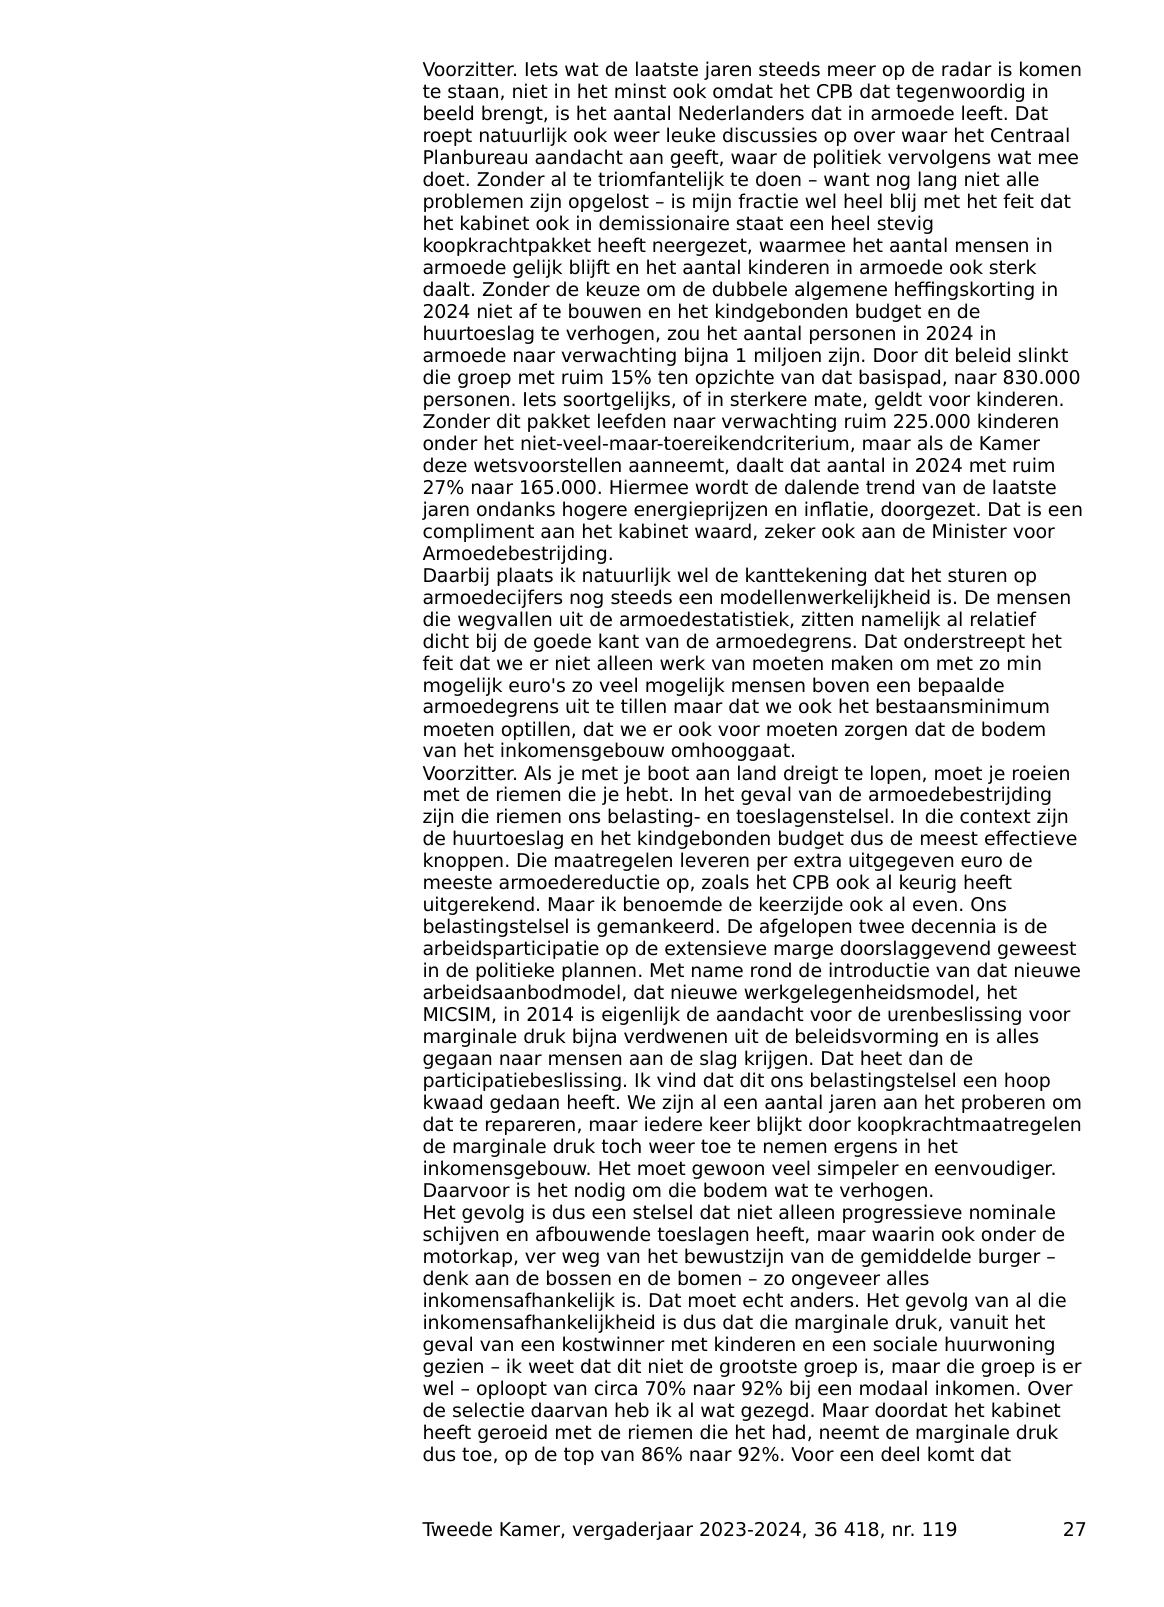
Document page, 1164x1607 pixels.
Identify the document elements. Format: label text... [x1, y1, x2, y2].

text Voorzitter. Iets wat de laatste jaren steeds meer op de radar is komen te staan, niet in het minst ook omdat het CPB dat tegenwoordig in beeld brengt, is het aantal Nederlanders dat in armoede leeft. Dat roept natuurlijk ook weer leuke discussies op over waar het Centraal Planbureau aandacht aan geeft, waar de politiek vervolgens wat mee doet. Zonder al te triomfantelijk te doen – want nog lang niet alle problemen zijn opgelost – is mijn fractie wel heel blij met het feit dat het kabinet ook in demissionaire staat een heel stevig koopkrachtpakket heeft neergezet, waarmee het aantal mensen in armoede gelijk blijft en het aantal kinderen in armoede ook sterk daalt. Zonder de keuze om de dubbele algemene heffingskorting in 2024 niet af te bouwen en het kindgebonden budget en de huurtoeslag te verhogen, zou het aantal personen in 2024 in armoede naar verwachting bijna 1 miljoen zijn. Door dit beleid slinkt die groep met ruim 15% ten opzichte van dat basispad, naar 830.000 personen. Iets soortgelijks, of in sterkere mate, geldt voor kinderen. Zonder dit pakket leefden naar verwachting ruim 225.000 kinderen onder het niet-veel-maar-toereikendcriterium, maar als de Kamer deze wetsvoorstellen aanneemt, daalt dat aantal in 2024 met ruim 27% naar 165.000. Hiermee wordt de dalende trend van de laatste jaren ondanks hogere energieprijzen en inflatie, doorgezet. Dat is een compliment aan het kabinet waard, zeker ook aan de Minister voor Armoedebestrijding. [422, 59, 1087, 564]
text Het gevolg is dus een stelsel dat niet alleen progressieve nominale schijven en afbouwende toeslagen heeft, maar waarin ook onder de motorkap, ver weg van het bewustzijn van de gemiddelde burger – denk aan de bossen en de bomen – zo ongeveer alles inkomensafhankelijk is. Dat moet echt anders. Het gevolg van al die inkomensafhankelijkheid is dus dat die marginale druk, vanuit het geval van een kostwinner met kinderen en een sociale huurwoning gezien – ik weet dat dit niet de grootste groep is, maar die groep is er wel – oploopt van circa 70% naar 92% bij een modaal inkomen. Over de selectie daarvan heb ik al wat gezegd. Maar doordat het kabinet heeft geroeid met de riemen die het had, neemt de marginale druk dus toe, op de top van 86% naar 92%. Voor een deel komt dat [422, 1202, 1087, 1466]
text Daarbij plaats ik natuurlijk wel de kanttekening dat het sturen op armoedecijfers nog steeds een modellenwerkelijkheid is. De mensen die wegvallen uit de armoedestatistiek, zitten namelijk al relatief dicht bij de goede kant van de armoedegrens. Dat onderstreept het feit dat we er niet alleen werk van moeten maken om met zo min mogelijk euro's zo veel mogelijk mensen boven een bepaalde armoedegrens uit te tillen maar dat we ook het bestaansminimum moeten optillen, dat we er ook voor moeten zorgen dat de bodem van het inkomensgebouw omhooggaat. [422, 564, 1087, 762]
text Voorzitter. Als je met je boot aan land dreigt te lopen, moet je roeien met de riemen die je hebt. In het geval van de armoedebestrijding zijn die riemen ons belasting- en toeslagenstelsel. In die context zijn de huurtoeslag en het kindgebonden budget dus de meest effectieve knoppen. Die maatregelen leveren per extra uitgegeven euro de meeste armoedereductie op, zoals het CPB ook al keurig heeft uitgerekend. Maar ik benoemde de keerzijde ook al even. Ons belastingstelsel is gemankeerd. De afgelopen twee decennia is de arbeidsparticipatie op de extensieve marge doorslaggevend geweest in de politieke plannen. Met name rond de introductie van dat nieuwe arbeidsaanbodmodel, dat nieuwe werkgelegenheidsmodel, het MICSIM, in 2014 is eigenlijk de aandacht voor de urenbeslissing voor marginale druk bijna verdwenen uit de beleidsvorming en is alles gegaan naar mensen aan de slag krijgen. Dat heet dan de participatiebeslissing. Ik vind dat dit ons belastingstelsel een hoop kwaad gedaan heeft. We zijn al een aantal jaren aan het proberen om dat te repareren, maar iedere keer blijkt door koopkrachtmaatregelen de marginale druk toch weer toe te nemen ergens in het inkomensgebouw. Het moet gewoon veel simpeler en eenvoudiger. Daarvoor is het nodig om die bodem wat te verhogen. [422, 762, 1087, 1202]
